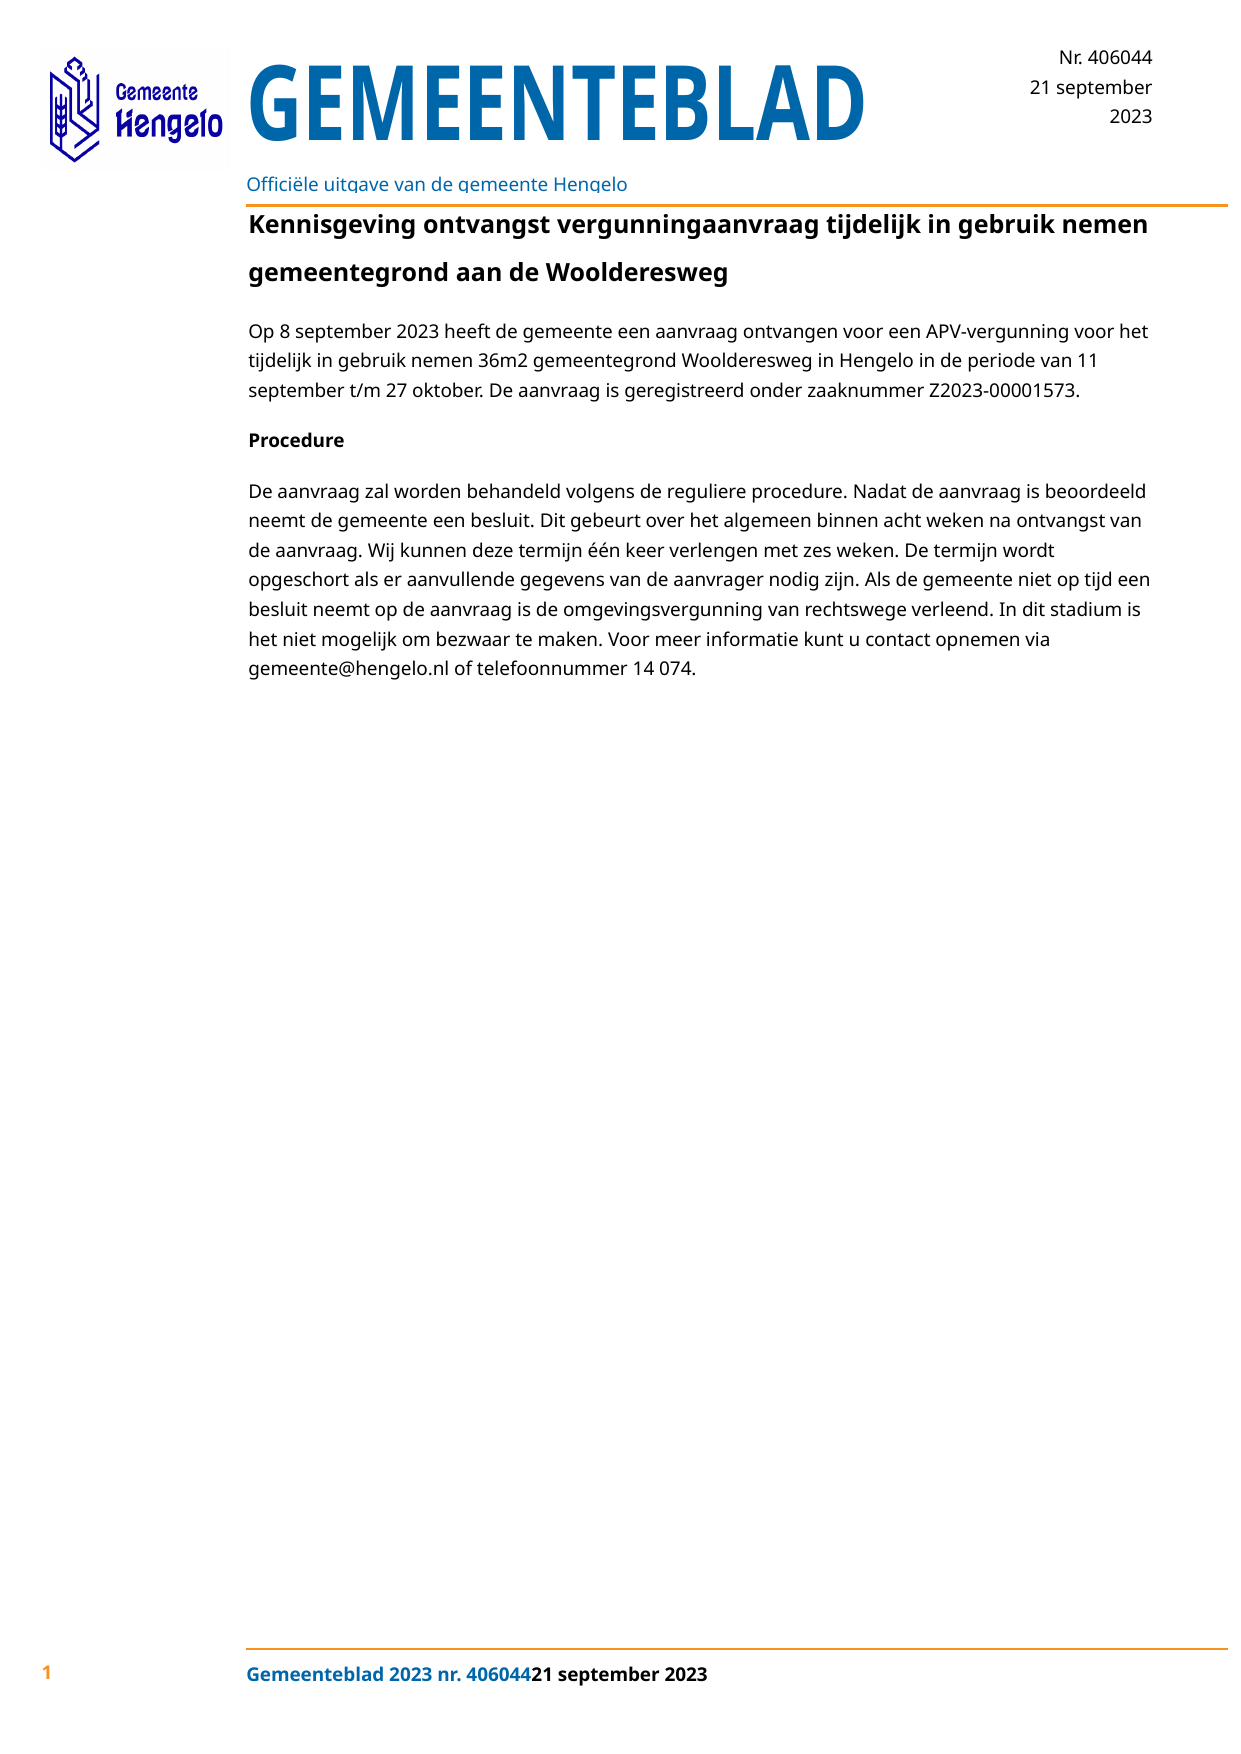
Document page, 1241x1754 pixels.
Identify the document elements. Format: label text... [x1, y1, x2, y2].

text Procedure [248, 427, 1152, 453]
text Op 8 september 2023 heeft de gemeente een aanvraag ontvangen voor een APV-vergunning voor het tijdelijk in gebruik nemen 36m2 gemeentegrond Woolderesweg in Hengelo in de periode van 11 september t/m 27 oktober. De aanvraag is geregistreerd onder zaaknummer Z2023-00001573. [248, 318, 1152, 403]
text De aanvraag zal worden behandeld volgens de reguliere procedure. Nadat de aanvraag is beoordeeld neemt de gemeente een besluit. Dit gebeurt over het algemeen binnen acht weken na ontvangst van de aanvraag. Wij kunnen deze termijn één keer verlengen met zes weken. De termijn wordt opgeschort als er aanvullende gegevens van de aanvrager nodig zijn. Als de gemeente niet op tijd een besluit neemt op de aanvraag is de omgevingsvergunning van rechtswege verleend. In dit stadium is het niet mogelijk om bezwaar te maken. Voor meer informatie kunt u contact opnemen via gemeente@hengelo.nl of telefoonnummer 14 074. [248, 478, 1152, 681]
text Kennisgeving ontvangst vergunningaanvraag tijdelijk in gebruik nemen gemeentegrond aan de Woolderesweg [248, 207, 1152, 288]
picture [41, 47, 231, 172]
